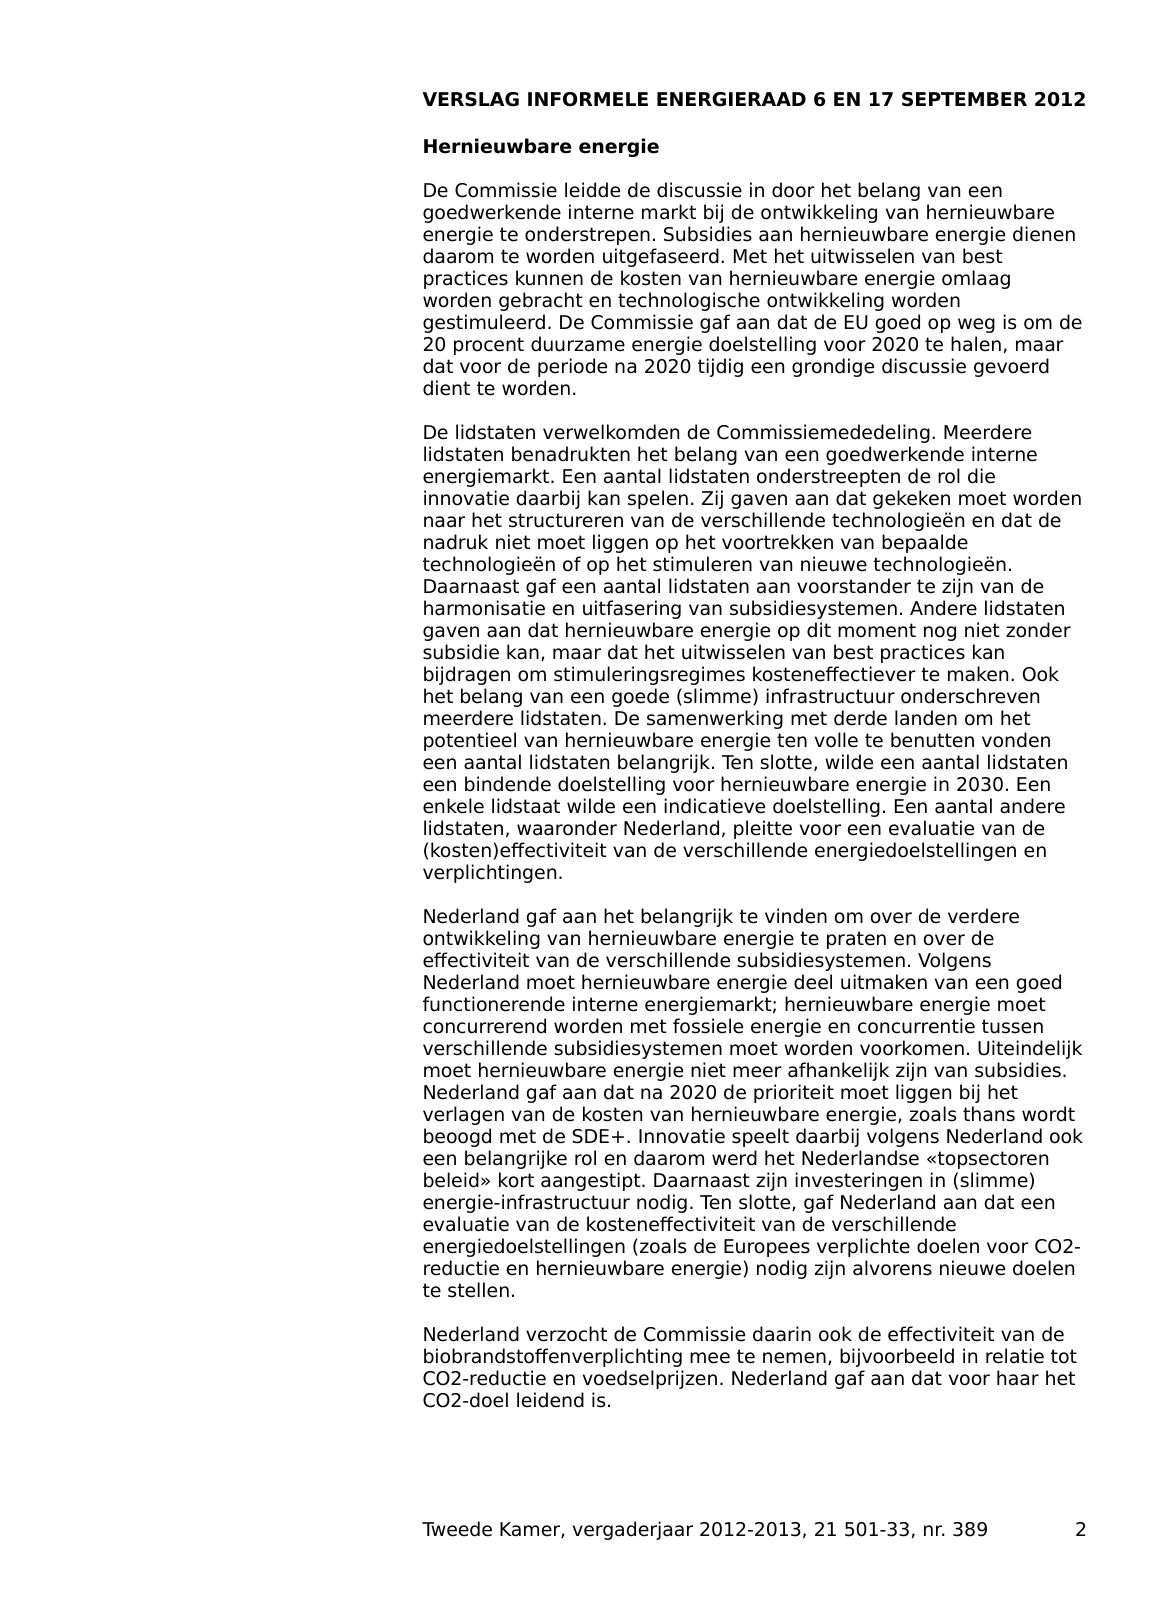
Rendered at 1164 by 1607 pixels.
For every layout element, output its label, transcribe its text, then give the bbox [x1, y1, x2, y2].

text Nederland verzocht de Commissie daarin ook de effectiviteit van de biobrandstoffenverplichting mee te nemen, bijvoorbeeld in relatie tot CO2-reductie en voedselprijzen. Nederland gaf aan dat voor haar het CO2-doel leidend is. [422, 1324, 1087, 1412]
text Nederland gaf aan het belangrijk te vinden om over de verdere ontwikkeling van hernieuwbare energie te praten en over de effectiviteit van de verschillende subsidiesystemen. Volgens Nederland moet hernieuwbare energie deel uitmaken van een goed functionerende interne energiemarkt; hernieuwbare energie moet concurrerend worden met fossiele energie en concurrentie tussen verschillende subsidiesystemen moet worden voorkomen. Uiteindelijk moet hernieuwbare energie niet meer afhankelijk zijn van subsidies. Nederland gaf aan dat na 2020 de prioriteit moet liggen bij het verlagen van de kosten van hernieuwbare energie, zoals thans wordt beoogd met de SDE+. Innovatie speelt daarbij volgens Nederland ook een belangrijke rol en daarom werd het Nederlandse «topsectoren beleid» kort aangestipt. Daarnaast zijn investeringen in (slimme) energie-infrastructuur nodig. Ten slotte, gaf Nederland aan dat een evaluatie van de kosteneffectiviteit van de verschillende energiedoelstellingen (zoals de Europees verplichte doelen voor CO2-reductie en hernieuwbare energie) nodig zijn alvorens nieuwe doelen te stellen. [422, 906, 1087, 1302]
text De Commissie leidde de discussie in door het belang van een goedwerkende interne markt bij de ontwikkeling van hernieuwbare energie te onderstrepen. Subsidies aan hernieuwbare energie dienen daarom te worden uitgefaseerd. Met het uitwisselen van best practices kunnen de kosten van hernieuwbare energie omlaag worden gebracht en technologische ontwikkeling worden gestimuleerd. De Commissie gaf aan dat de EU goed op weg is om de 20 procent duurzame energie doelstelling voor 2020 te halen, maar dat voor de periode na 2020 tijdig een grondige discussie gevoerd dient te worden. [422, 180, 1087, 400]
subtitle Hernieuwbare energie [422, 136, 1087, 158]
text De lidstaten verwelkomden de Commissiemededeling. Meerdere lidstaten benadrukten het belang van een goedwerkende interne energiemarkt. Een aantal lidstaten onderstreepten de rol die innovatie daarbij kan spelen. Zij gaven aan dat gekeken moet worden naar het structureren van de verschillende technologieën en dat de nadruk niet moet liggen op het voortrekken van bepaalde technologieën of op het stimuleren van nieuwe technologieën. Daarnaast gaf een aantal lidstaten aan voorstander te zijn van de harmonisatie en uitfasering van subsidiesystemen. Andere lidstaten gaven aan dat hernieuwbare energie op dit moment nog niet zonder subsidie kan, maar dat het uitwisselen van best practices kan bijdragen om stimuleringsregimes kosteneffectiever te maken. Ook het belang van een goede (slimme) infrastructuur onderschreven meerdere lidstaten. De samenwerking met derde landen om het potentieel van hernieuwbare energie ten volle te benutten vonden een aantal lidstaten belangrijk. Ten slotte, wilde een aantal lidstaten een bindende doelstelling voor hernieuwbare energie in 2030. Een enkele lidstaat wilde een indicatieve doelstelling. Een aantal andere lidstaten, waaronder Nederland, pleitte voor een evaluatie van de (kosten)effectiviteit van de verschillende energiedoelstellingen en verplichtingen. [422, 422, 1087, 884]
subtitle VERSLAG INFORMELE ENERGIERAAD 6 EN 17 SEPTEMBER 2012 [422, 89, 1087, 111]
